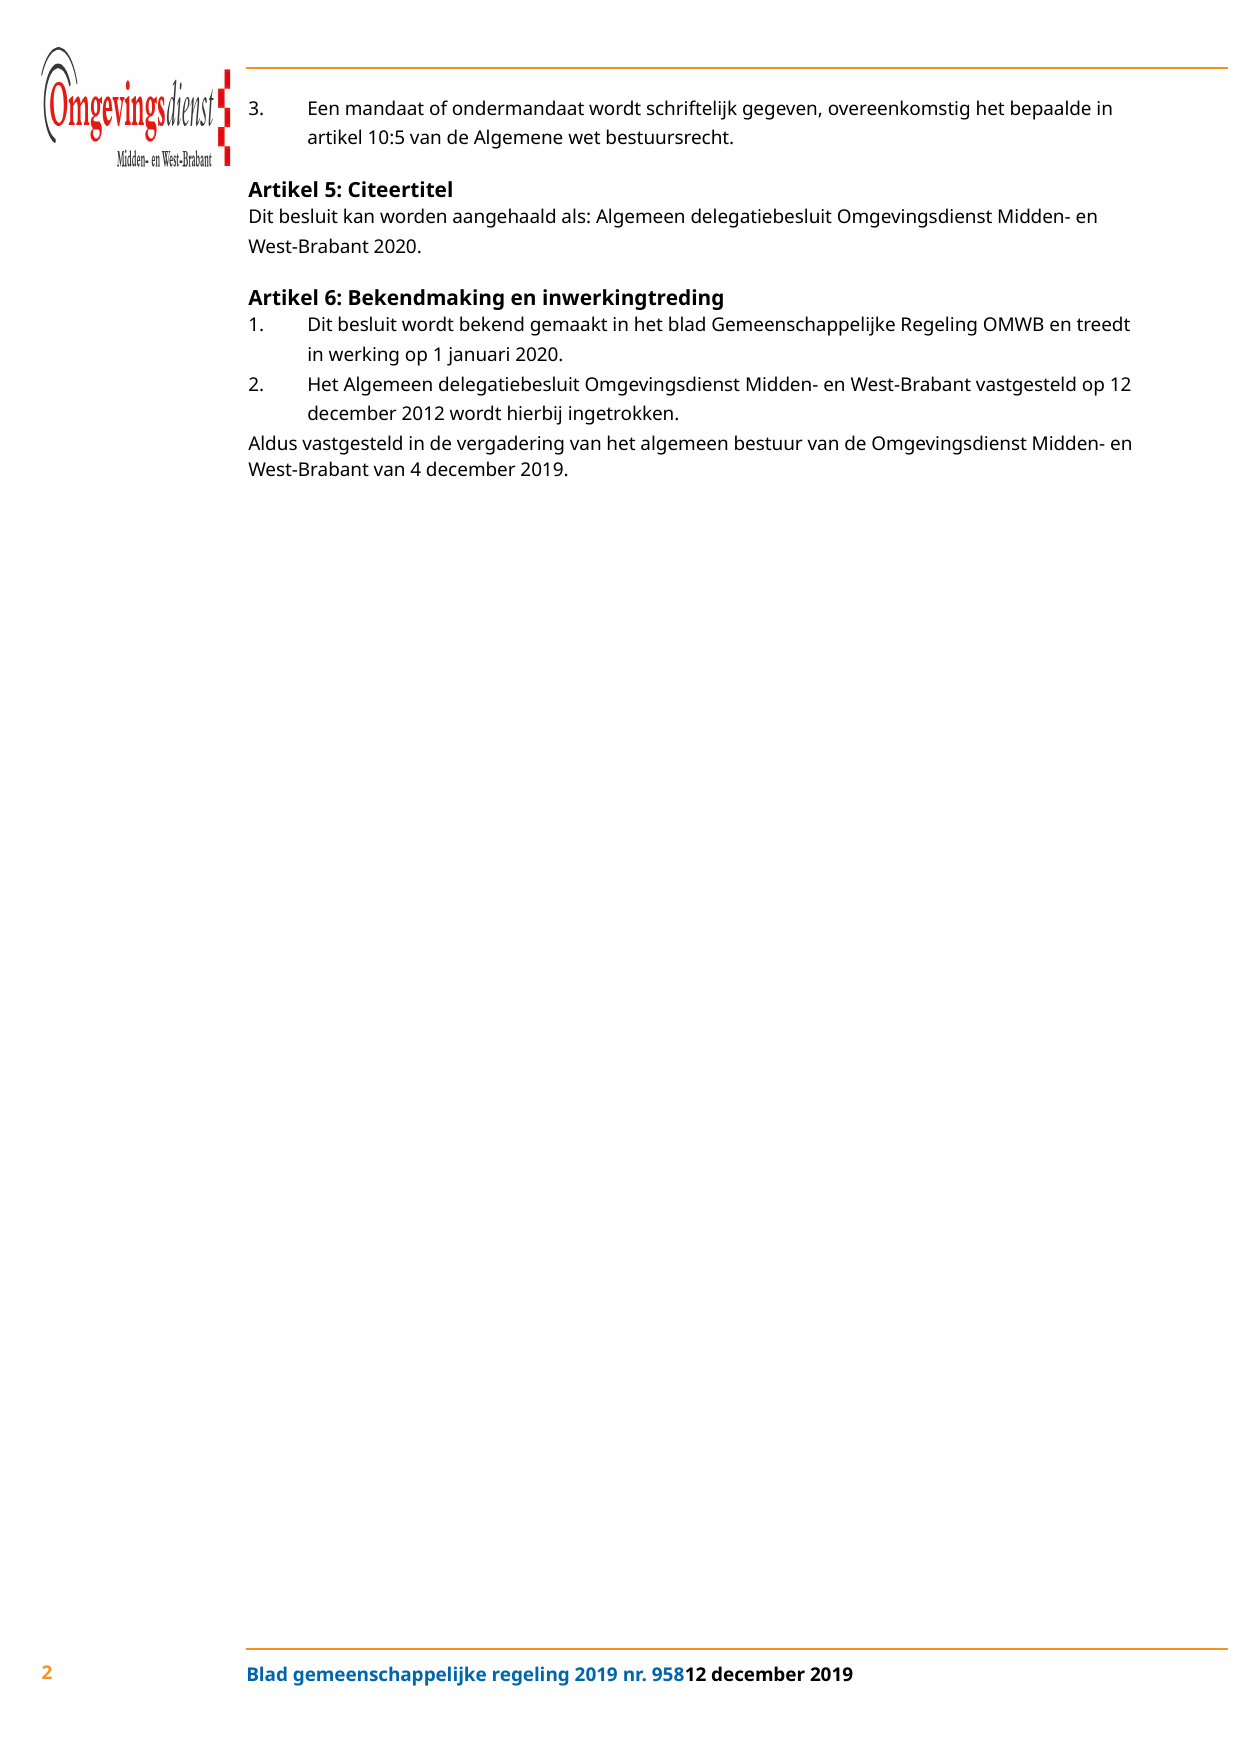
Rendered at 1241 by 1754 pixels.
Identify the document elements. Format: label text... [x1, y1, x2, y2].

list Het Algemeen delegatiebesluit Omgevingsdienst Midden- en West-Brabant vastgesteld op 12 december 2012 wordt hierbij ingetrokken. [248, 371, 1152, 426]
text Artikel 6: Bekendmaking en inwerkingtreding [248, 283, 1152, 312]
text Aldus vastgesteld in de vergadering van het algemeen bestuur van de Omgevingsdienst Midden- en West-Brabant van 4 december 2019. [248, 430, 1152, 481]
text Artikel 5: Citeertitel [248, 175, 1152, 203]
text Dit besluit kan worden aangehaald als: Algemeen delegatiebesluit Omgevingsdienst Midden- en West-Brabant 2020. [248, 203, 1152, 258]
list Dit besluit wordt bekend gemaakt in het blad Gemeenschappelijke Regeling OMWB en treedt in werking op 1 januari 2020. [248, 312, 1152, 367]
picture [41, 47, 231, 172]
list Een mandaat of ondermandaat wordt schriftelijk gegeven, overeenkomstig het bepaalde in artikel 10:5 van de Algemene wet bestuursrecht. [248, 95, 1152, 150]
